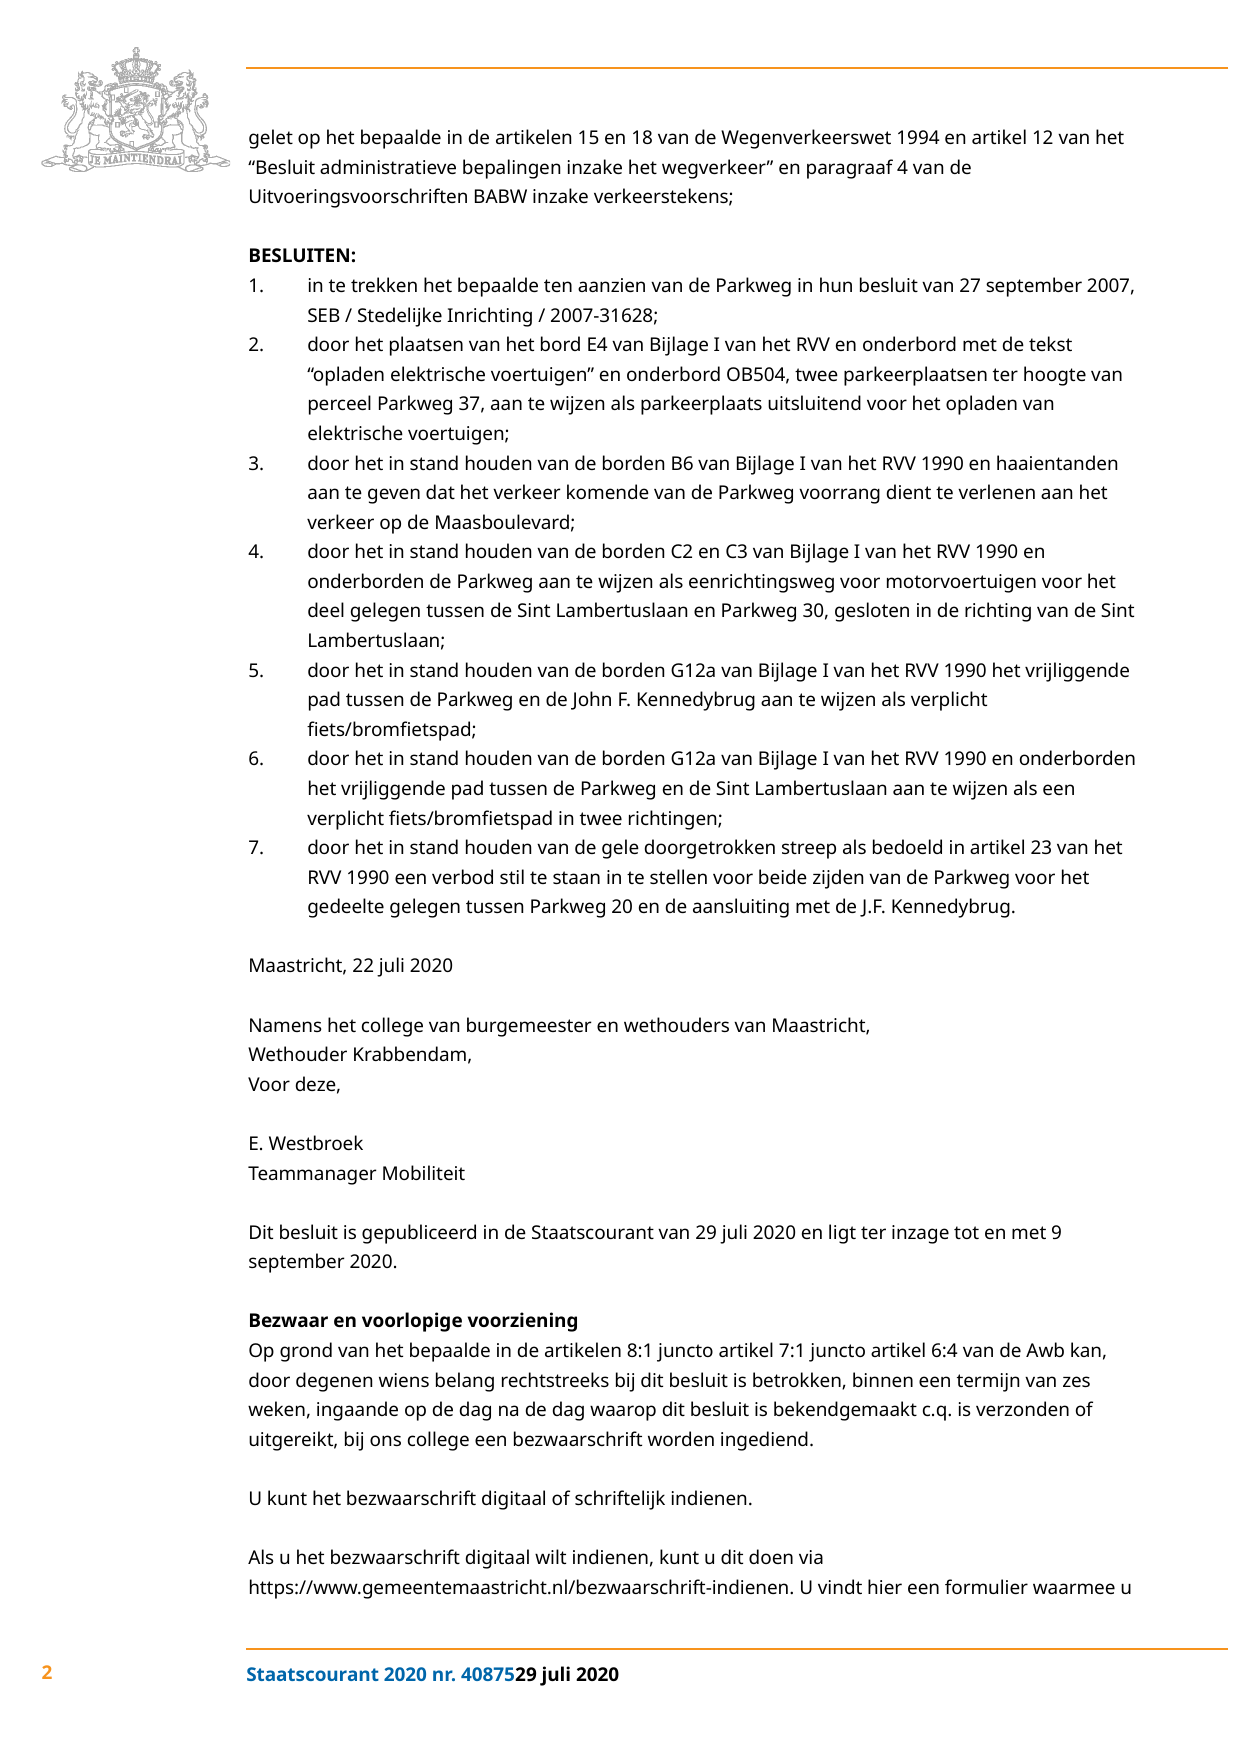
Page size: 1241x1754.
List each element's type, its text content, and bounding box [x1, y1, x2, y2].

text Teammanager Mobiliteit [248, 1160, 1152, 1186]
list door het in stand houden van de gele doorgetrokken streep als bedoeld in artikel 23 van het RVV 1990 een verbod stil te staan in te stellen voor beide zijden van de Parkweg voor het gedeelte gelegen tussen Parkweg 20 en de aansluiting met de J.F. Kennedybrug. [248, 834, 1152, 919]
list door het in stand houden van de borden G12a van Bijlage I van het RVV 1990 en onderborden het vrijliggende pad tussen de Parkweg en de Sint Lambertuslaan aan te wijzen als een verplicht fiets/bromfietspad in twee richtingen; [248, 746, 1152, 831]
text BESLUITEN: [248, 243, 1152, 268]
picture [41, 47, 231, 172]
text Bezwaar en voorlopige voorziening [248, 1308, 1152, 1333]
list door het in stand houden van de borden B6 van Bijlage I van het RVV 1990 en haaientanden aan te geven dat het verkeer komende van de Parkweg voorrang dient te verlenen aan het verkeer op de Maasboulevard; [248, 450, 1152, 535]
list door het in stand houden van de borden G12a van Bijlage I van het RVV 1990 het vrijliggende pad tussen de Parkweg en de John F. Kennedybrug aan te wijzen als verplicht fiets/bromfietspad; [248, 657, 1152, 742]
list door het plaatsen van het bord E4 van Bijlage I van het RVV en onderbord met de tekst “opladen elektrische voertuigen” en onderbord OB504, twee parkeerplaatsen ter hoogte van perceel Parkweg 37, aan te wijzen als parkeerplaats uitsluitend voor het opladen van elektrische voertuigen; [248, 331, 1152, 446]
list door het in stand houden van de borden C2 en C3 van Bijlage I van het RVV 1990 en onderborden de Parkweg aan te wijzen als eenrichtingsweg voor motorvoertuigen voor het deel gelegen tussen de Sint Lambertuslaan en Parkweg 30, gesloten in de richting van de Sint Lambertuslaan; [248, 538, 1152, 653]
text Namens het college van burgemeester en wethouders van Maastricht, [248, 1012, 1152, 1038]
text U kunt het bezwaarschrift digitaal of schriftelijk indienen. [248, 1485, 1152, 1511]
list in te trekken het bepaalde ten aanzien van de Parkweg in hun besluit van 27 september 2007, SEB / Stedelijke Inrichting / 2007-31628; [248, 272, 1152, 328]
text Voor deze, [248, 1071, 1152, 1097]
text gelet op het bepaalde in de artikelen 15 en 18 van de Wegenverkeerswet 1994 en artikel 12 van het “Besluit administratieve bepalingen inzake het wegverkeer” en paragraaf 4 van de Uitvoeringsvoorschriften BABW inzake verkeerstekens; [248, 124, 1152, 209]
text Wethouder Krabbendam, [248, 1041, 1152, 1067]
text Maastricht, 22 juli 2020 [248, 953, 1152, 978]
text Dit besluit is gepubliceerd in de Staatscourant van 29 juli 2020 en ligt ter inzage tot en met 9 september 2020. [248, 1219, 1152, 1274]
text E. Westbroek [248, 1130, 1152, 1156]
text Als u het bezwaarschrift digitaal wilt indienen, kunt u dit doen via https://www.gemeentemaastricht.nl/bezwaarschrift-indienen. U vindt hier een formulier waarmee u [248, 1544, 1152, 1600]
text Op grond van het bepaalde in de artikelen 8:1 juncto artikel 7:1 juncto artikel 6:4 van de Awb kan, door degenen wiens belang rechtstreeks bij dit besluit is betrokken, binnen een termijn van zes weken, ingaande op de dag na de dag waarop dit besluit is bekendgemaakt c.q. is verzonden of uitgereikt, bij ons college een bezwaarschrift worden ingediend. [248, 1337, 1152, 1452]
